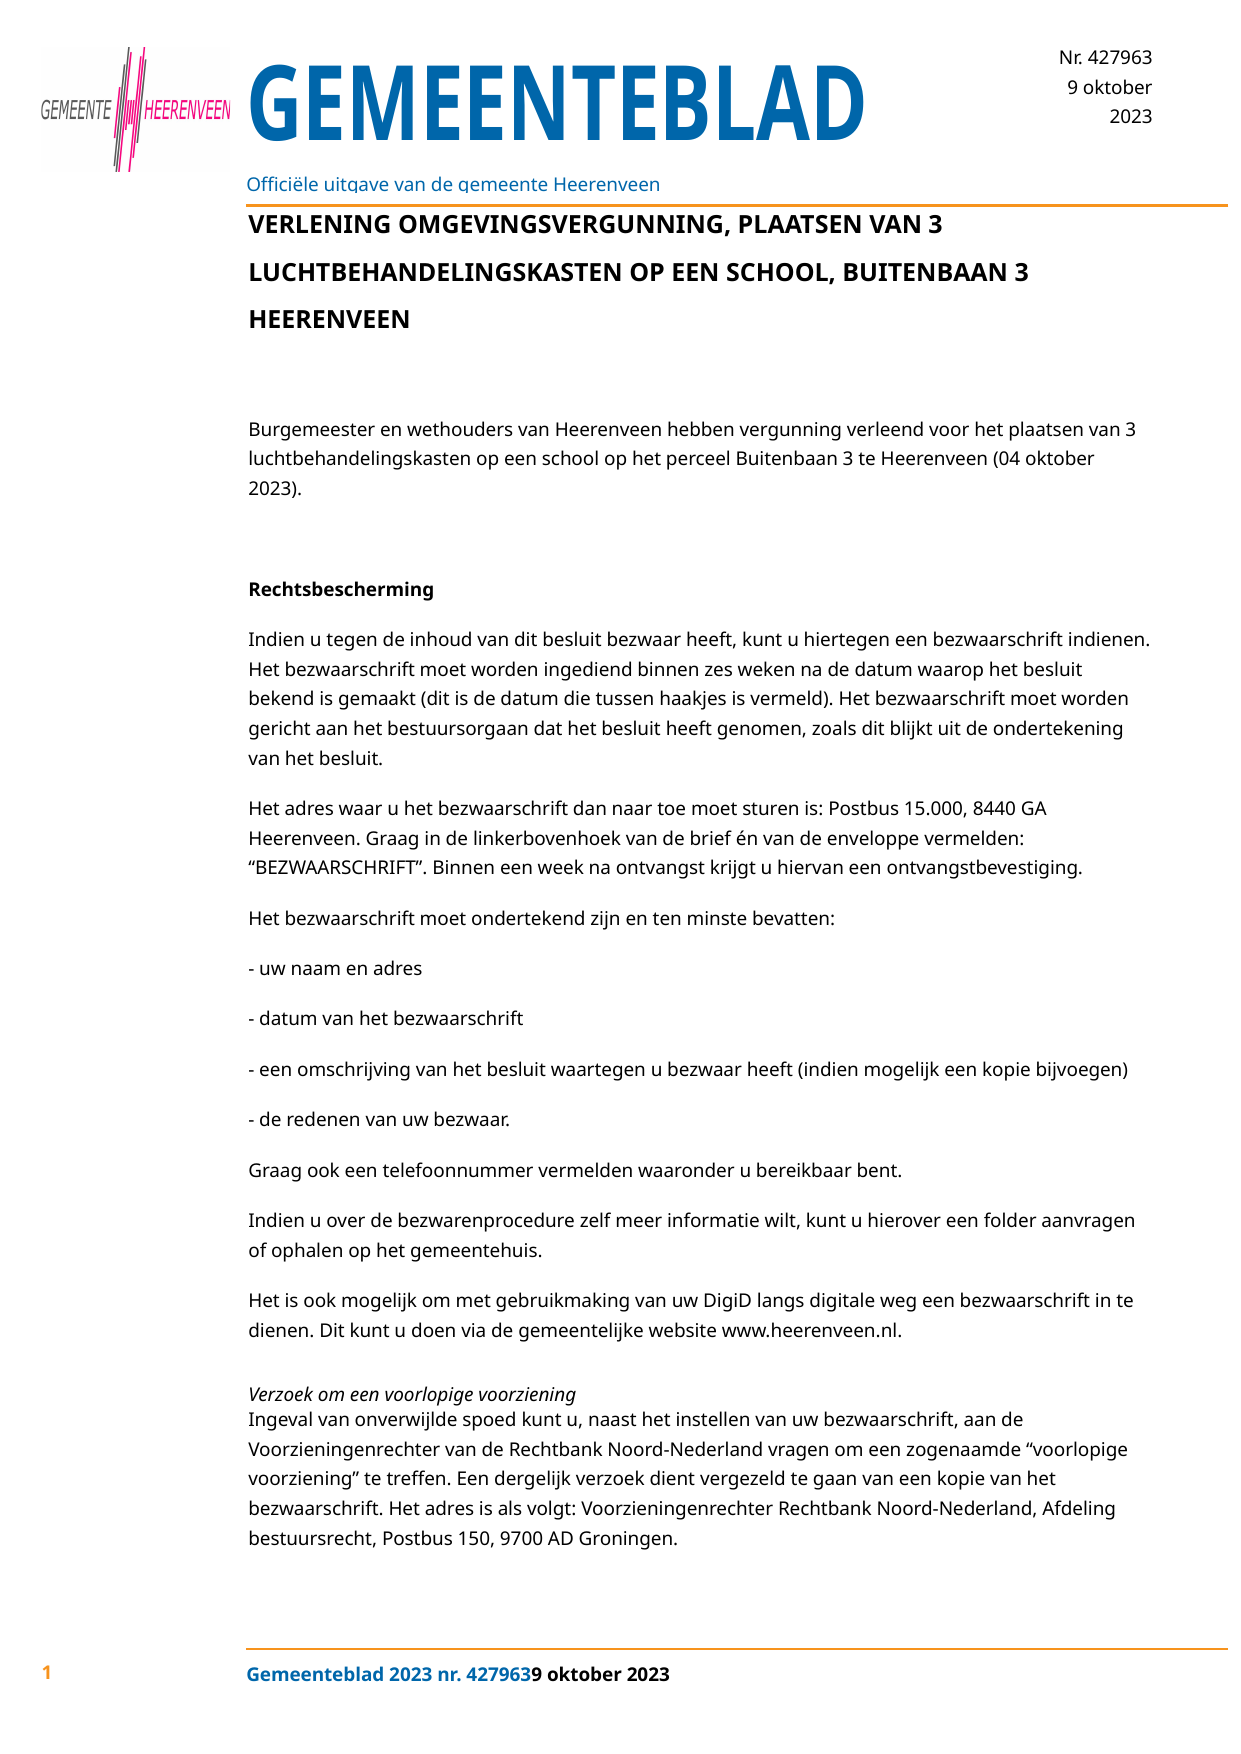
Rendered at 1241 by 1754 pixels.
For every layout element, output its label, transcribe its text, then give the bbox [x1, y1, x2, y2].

text Verzoek om een voorlopige voorziening [248, 1381, 1152, 1406]
text - een omschrijving van het besluit waartegen u bezwaar heeft (indien mogelijk een kopie bijvoegen) [248, 1056, 1152, 1082]
text Burgemeester en wethouders van Heerenveen hebben vergunning verleend voor het plaatsen van 3 luchtbehandelingskasten op een school op het perceel Buitenbaan 3 te Heerenveen (04 oktober 2023). [248, 416, 1152, 501]
text Rechtsbescherming [248, 576, 1152, 602]
text - uw naam en adres [248, 955, 1152, 981]
text Indien u tegen de inhoud van dit besluit bezwaar heeft, kunt u hiertegen een bezwaarschrift indienen. Het bezwaarschrift moet worden ingediend binnen zes weken na de datum waarop het besluit bekend is gemaakt (dit is de datum die tussen haakjes is vermeld). Het bezwaarschrift moet worden gericht aan het bestuursorgaan dat het besluit heeft genomen, zoals dit blijkt uit de ondertekening van het besluit. [248, 626, 1152, 770]
text VERLENING OMGEVINGSVERGUNNING, PLAATSEN VAN 3 LUCHTBEHANDELINGSKASTEN OP EEN SCHOOL, BUITENBAAN 3 HEERENVEEN [248, 207, 1152, 336]
text Indien u over de bezwarenprocedure zelf meer informatie wilt, kunt u hierover een folder aanvragen of ophalen op het gemeentehuis. [248, 1207, 1152, 1262]
text Het is ook mogelijk om met gebruikmaking van uw DigiD langs digitale weg een bezwaarschrift in te dienen. Dit kunt u doen via de gemeentelijke website www.heerenveen.nl. [248, 1287, 1152, 1342]
picture [41, 47, 231, 172]
text - de redenen van uw bezwaar. [248, 1106, 1152, 1132]
text - datum van het bezwaarschrift [248, 1006, 1152, 1031]
text Graag ook een telefoonnummer vermelden waaronder u bereikbaar bent. [248, 1157, 1152, 1182]
text Ingeval van onverwijlde spoed kunt u, naast het instellen van uw bezwaarschrift, aan de Voorzieningenrechter van de Rechtbank Noord-Nederland vragen om een zogenaamde “voorlopige voorziening” te treffen. Een dergelijk verzoek dient vergezeld te gaan van een kopie van het bezwaarschrift. Het adres is als volgt: Voorzieningenrechter Rechtbank Noord-Nederland, Afdeling bestuursrecht, Postbus 150, 9700 AD Groningen. [248, 1406, 1152, 1551]
text Het adres waar u het bezwaarschrift dan naar toe moet sturen is: Postbus 15.000, 8440 GA Heerenveen. Graag in de linkerbovenhoek van de brief én van de enveloppe vermelden: “BEZWAARSCHRIFT”. Binnen een week na ontvangst krijgt u hiervan een ontvangstbevestiging. [248, 795, 1152, 880]
text Het bezwaarschrift moet ondertekend zijn en ten minste bevatten: [248, 905, 1152, 930]
